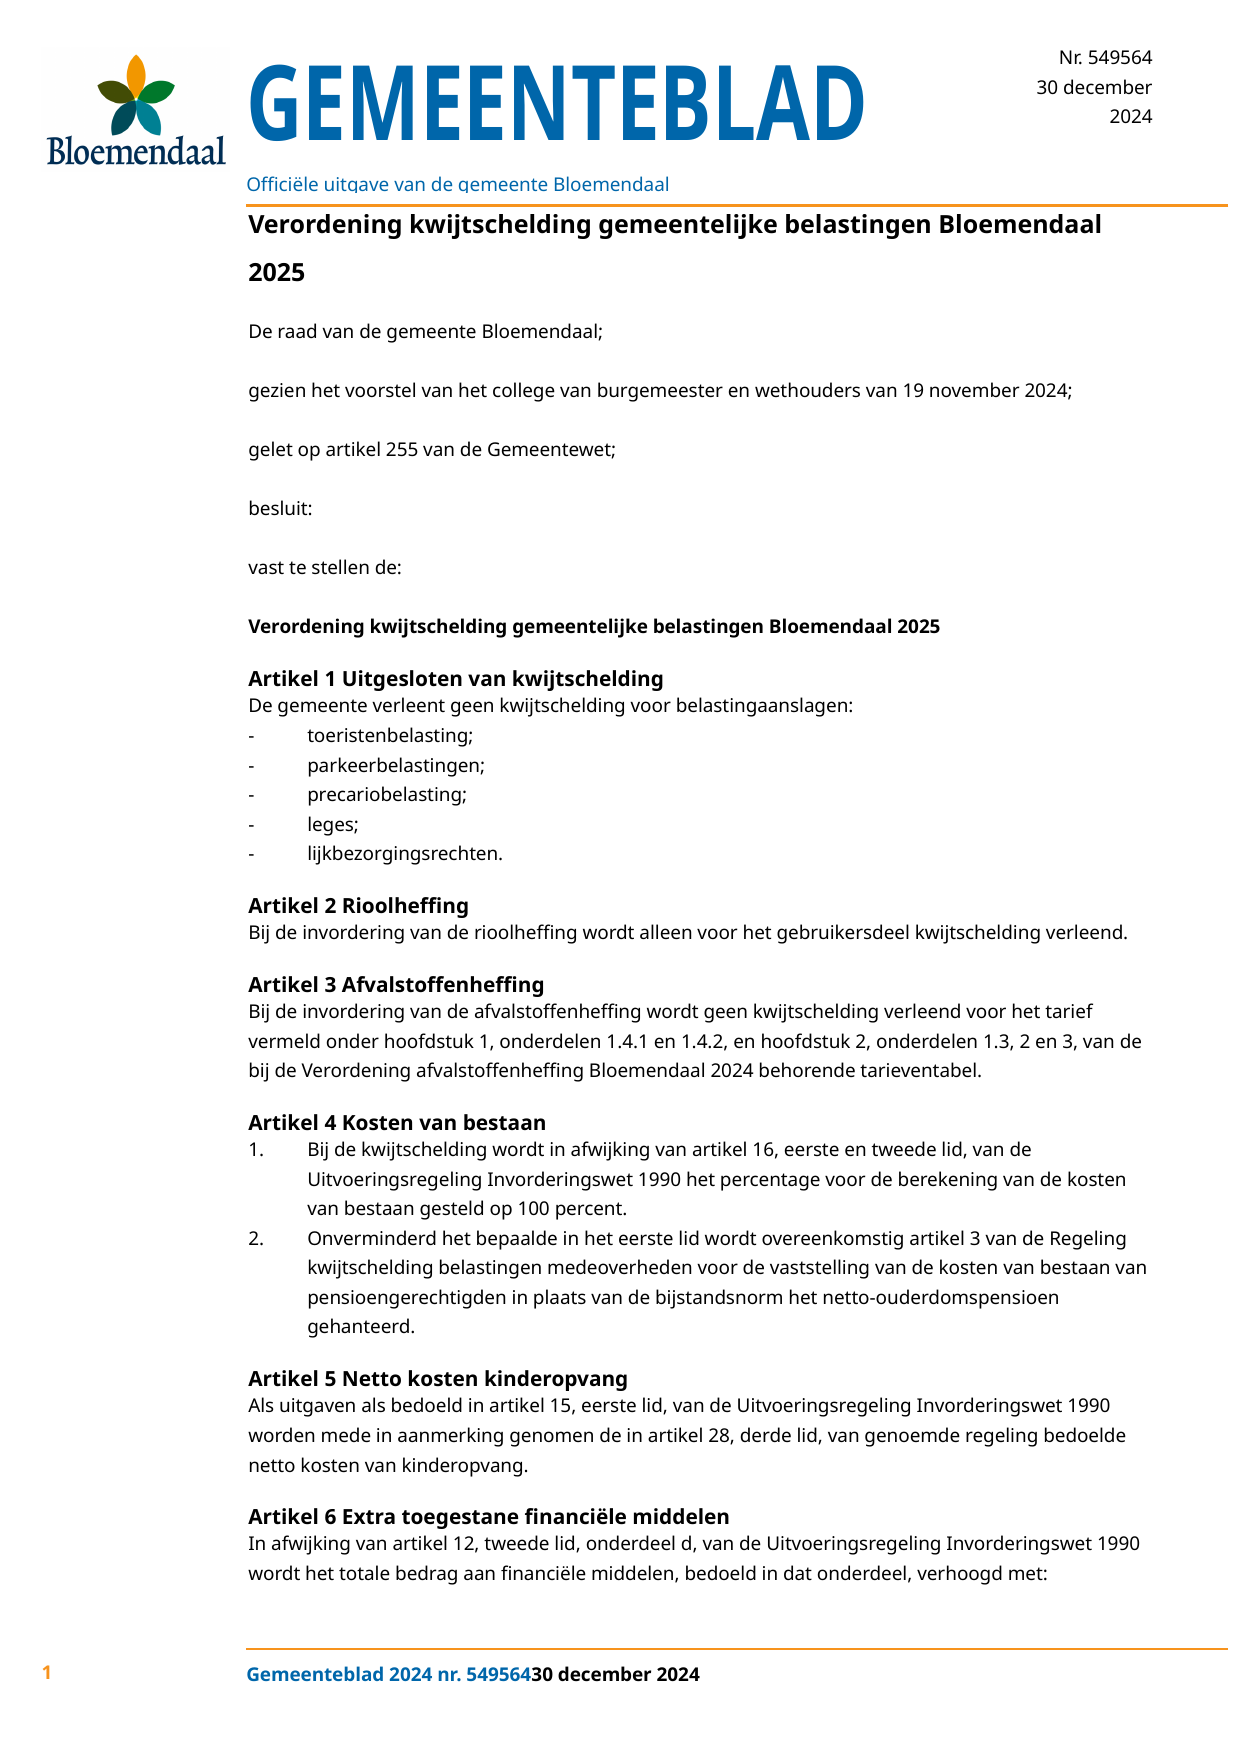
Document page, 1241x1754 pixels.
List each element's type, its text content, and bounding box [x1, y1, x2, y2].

text De raad van de gemeente Bloemendaal; [248, 318, 1152, 344]
text De gemeente verleent geen kwijtschelding voor belastingaanslagen: [248, 693, 1152, 718]
text Artikel 6 Extra toegestane financiële middelen [248, 1502, 1152, 1531]
text Artikel 2 Rioolheffing [248, 891, 1152, 919]
text gelet op artikel 255 van de Gemeentewet; [248, 436, 1152, 462]
text Verordening kwijtschelding gemeentelijke belastingen Bloemendaal 2025 [248, 207, 1152, 288]
text vast te stellen de: [248, 554, 1152, 580]
text In afwijking van artikel 12, tweede lid, onderdeel d, van de Uitvoeringsregeling Invorderingswet 1990 wordt het totale bedrag aan financiële middelen, bedoeld in dat onderdeel, verhoogd met: [248, 1531, 1152, 1586]
list toeristenbelasting; [248, 722, 1152, 748]
list lijkbezorgingsrechten. [248, 841, 1152, 866]
list Onverminderd het bepaalde in het eerste lid wordt overeenkomstig artikel 3 van de Regeling kwijtschelding belastingen medeoverheden voor de vaststelling van de kosten van bestaan van pensioengerechtigden in plaats van de bijstandsnorm het netto-ouderdomspensioen gehanteerd. [248, 1225, 1152, 1339]
list precariobelasting; [248, 781, 1152, 807]
text Bij de invordering van de afvalstoffenheffing wordt geen kwijtschelding verleend voor het tarief vermeld onder hoofdstuk 1, onderdelen 1.4.1 en 1.4.2, en hoofdstuk 2, onderdelen 1.3, 2 en 3, van de bij de Verordening afvalstoffenheffing Bloemendaal 2024 behorende tarieventabel. [248, 998, 1152, 1083]
text Als uitgaven als bedoeld in artikel 15, eerste lid, van de Uitvoeringsregeling Invorderingswet 1990 worden mede in aanmerking genomen de in artikel 28, derde lid, van genoemde regeling bedoelde netto kosten van kinderopvang. [248, 1393, 1152, 1477]
text Verordening kwijtschelding gemeentelijke belastingen Bloemendaal 2025 [248, 614, 1152, 639]
text besluit: [248, 495, 1152, 521]
list leges; [248, 811, 1152, 837]
text Artikel 5 Netto kosten kinderopvang [248, 1364, 1152, 1393]
text Artikel 4 Kosten van bestaan [248, 1108, 1152, 1136]
text Bij de invordering van de rioolheffing wordt alleen voor het gebruikersdeel kwijtschelding verleend. [248, 919, 1152, 945]
text Artikel 3 Afvalstoffenheffing [248, 970, 1152, 998]
text gezien het voorstel van het college van burgemeester en wethouders van 19 november 2024; [248, 377, 1152, 403]
list Bij de kwijtschelding wordt in afwijking van artikel 16, eerste en tweede lid, van de Uitvoeringsregeling Invorderingswet 1990 het percentage voor de berekening van de kosten van bestaan gesteld op 100 percent. [248, 1136, 1152, 1221]
picture [41, 47, 231, 172]
list parkeerbelastingen; [248, 752, 1152, 777]
text Artikel 1 Uitgesloten van kwijtschelding [248, 664, 1152, 693]
